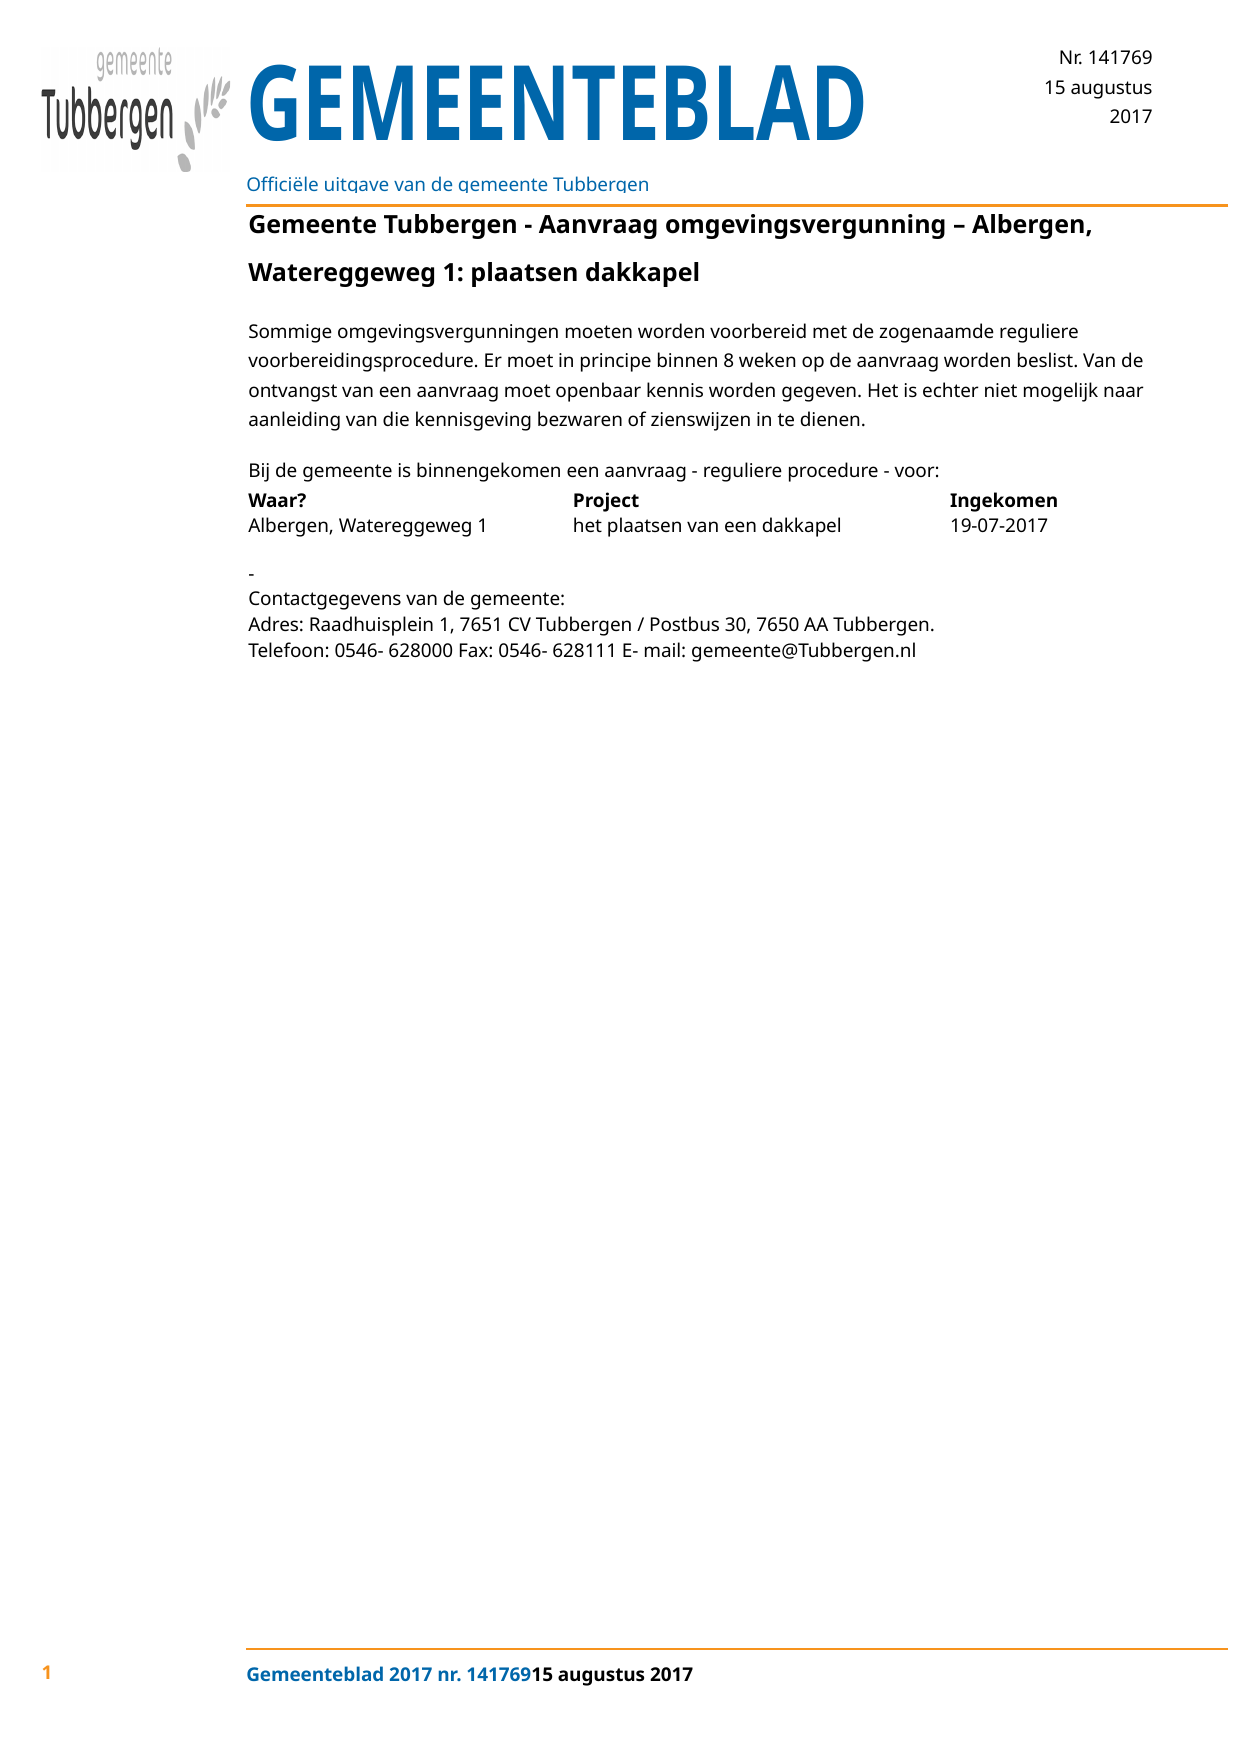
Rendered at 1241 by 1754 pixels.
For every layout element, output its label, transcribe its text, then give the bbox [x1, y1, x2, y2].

picture [41, 47, 231, 172]
table_header Waar? [248, 487, 573, 512]
table_cell het plaatsen van een dakkapel [573, 513, 950, 538]
text Telefoon: 0546- 628000 Fax: 0546- 628111 E- mail: gemeente@Tubbergen.nl [248, 637, 1152, 663]
text Gemeente Tubbergen - Aanvraag omgevingsvergunning – Albergen, Watereggeweg 1: plaatsen dakkapel [248, 207, 1152, 288]
table_header Ingekomen [950, 487, 1152, 512]
table_cell Albergen, Watereggeweg 1 [248, 513, 573, 538]
text Bij de gemeente is binnengekomen een aanvraag - reguliere procedure - voor: [248, 457, 1152, 483]
text Adres: Raadhuisplein 1, 7651 CV Tubbergen / Postbus 30, 7650 AA Tubbergen. [248, 611, 1152, 637]
table_header Project [573, 487, 950, 512]
text Contactgegevens van de gemeente: [248, 585, 1152, 611]
table_cell 19-07-2017 [950, 513, 1152, 538]
text - [248, 560, 1152, 585]
text Sommige omgevingsvergunningen moeten worden voorbereid met de zogenaamde reguliere voorbereidingsprocedure. Er moet in principe binnen 8 weken op de aanvraag worden beslist. Van de ontvangst van een aanvraag moet openbaar kennis worden gegeven. Het is echter niet mogelijk naar aanleiding van die kennisgeving bezwaren of zienswijzen in te dienen. [248, 318, 1152, 432]
